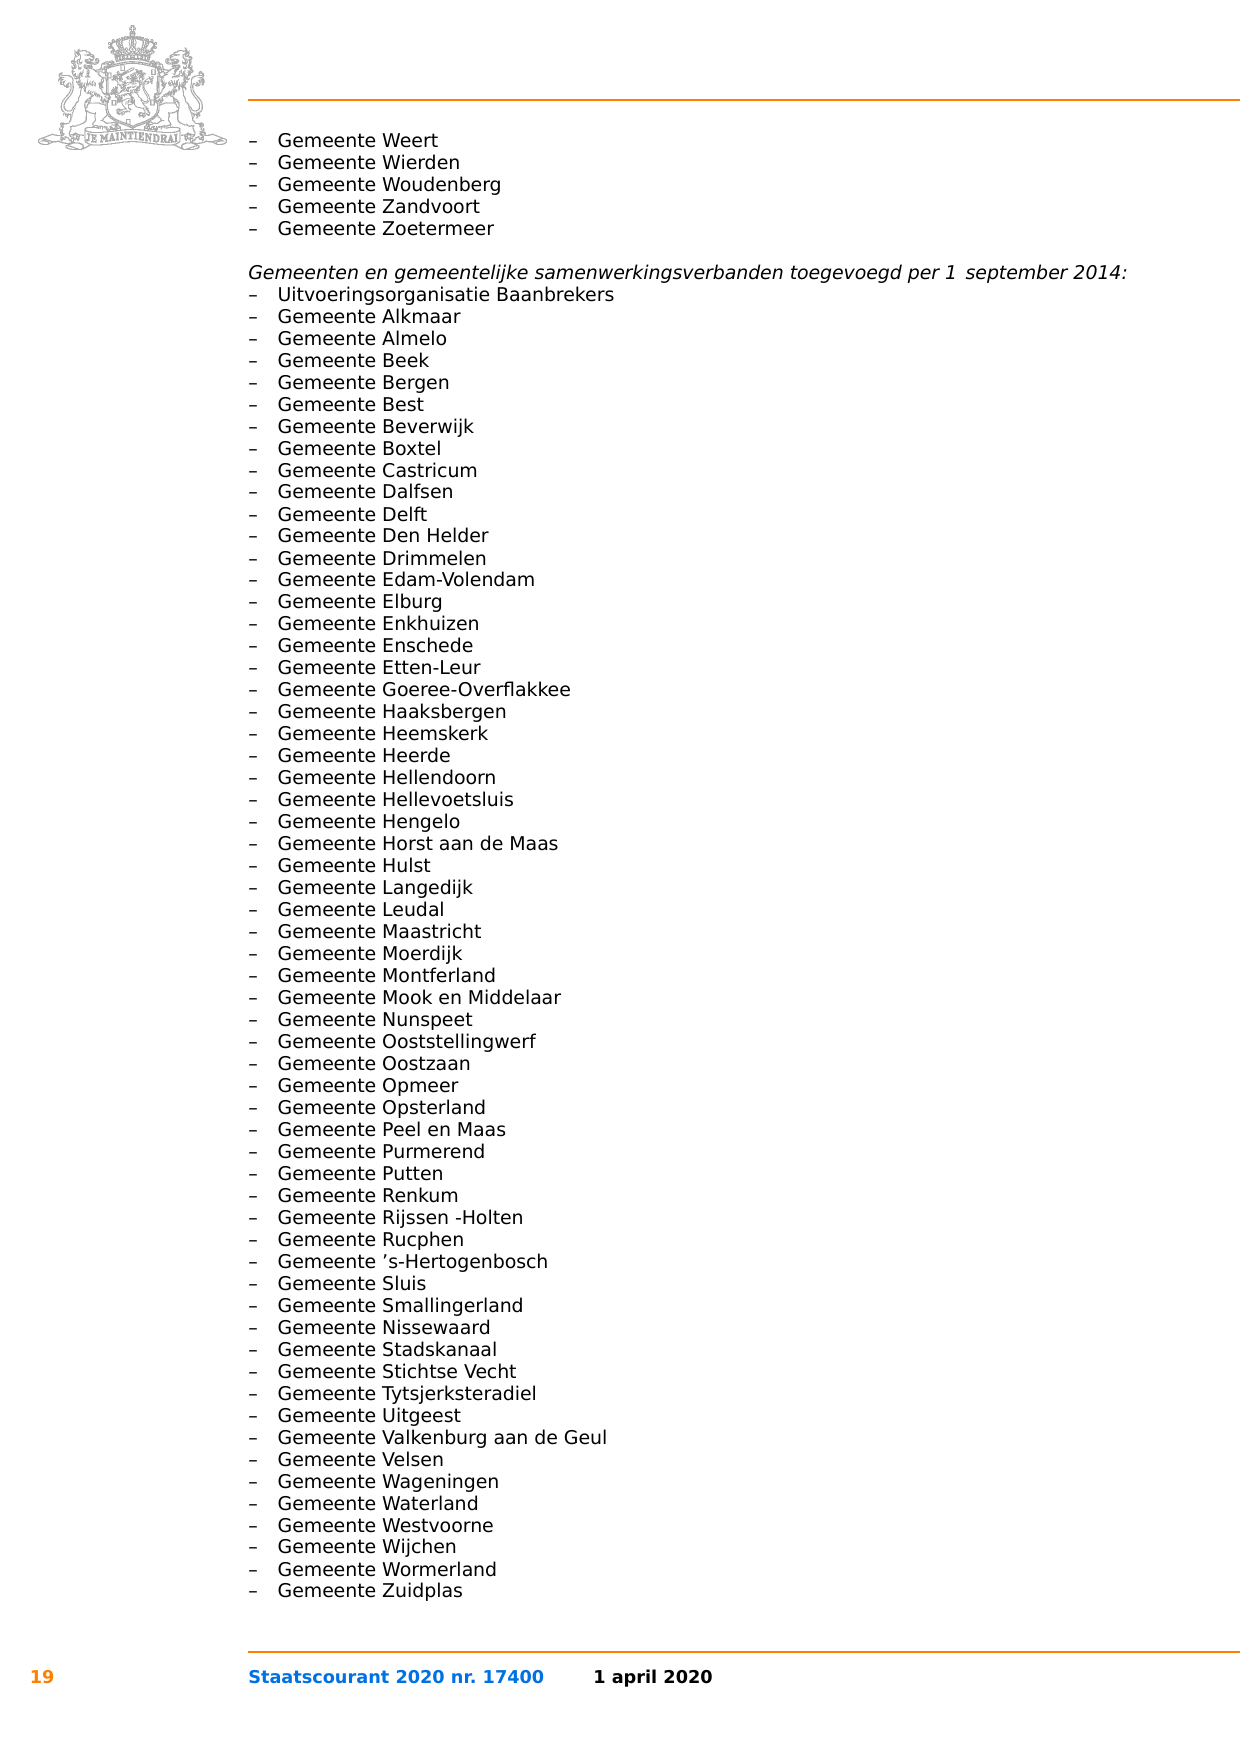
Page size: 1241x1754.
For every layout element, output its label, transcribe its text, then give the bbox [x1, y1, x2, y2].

text – Gemeente Opsterland [248, 1097, 1163, 1119]
text – Gemeente Hulst [248, 855, 1163, 877]
text – Gemeente Smallingerland [248, 1295, 1163, 1317]
text – Gemeente Mook en Middelaar [248, 987, 1163, 1009]
text – Gemeente Etten-Leur [248, 657, 1163, 679]
text – Gemeente Weert [248, 130, 1163, 152]
text – Gemeente Drimmelen [248, 547, 1163, 569]
text – Gemeente Hellendoorn [248, 767, 1163, 789]
text – Gemeente Goeree-Overflakkee [248, 679, 1163, 701]
text – Gemeente Leudal [248, 899, 1163, 921]
text – Gemeente Alkmaar [248, 306, 1163, 328]
text – Gemeente Zuidplas [248, 1580, 1163, 1602]
text – Gemeente Nunspeet [248, 1009, 1163, 1031]
text – Gemeente Rijssen -Holten [248, 1207, 1163, 1229]
text – Gemeente Purmerend [248, 1141, 1163, 1163]
text – Gemeente Elburg [248, 591, 1163, 613]
text – Gemeente Stichtse Vecht [248, 1361, 1163, 1383]
text – Gemeente Zandvoort [248, 196, 1163, 218]
text – Gemeente Zoetermeer [248, 218, 1163, 240]
text – Gemeente Hellevoetsluis [248, 789, 1163, 811]
text – Gemeente Den Helder [248, 525, 1163, 547]
text – Gemeente Boxtel [248, 437, 1163, 459]
text – Gemeente Heemskerk [248, 723, 1163, 745]
text – Gemeente Bergen [248, 372, 1163, 393]
text – Gemeente Beverwijk [248, 416, 1163, 437]
text – Gemeente Wijchen [248, 1536, 1163, 1558]
text – Gemeente Peel en Maas [248, 1119, 1163, 1141]
text – Gemeente Stadskanaal [248, 1339, 1163, 1361]
text – Gemeente Ooststellingwerf [248, 1031, 1163, 1053]
text – Gemeente Uitgeest [248, 1404, 1163, 1427]
text – Gemeente ’s-Hertogenbosch [248, 1251, 1163, 1273]
text – Gemeente Montferland [248, 965, 1163, 987]
text – Gemeente Edam-Volendam [248, 569, 1163, 591]
text – Gemeente Langedijk [248, 877, 1163, 899]
text – Gemeente Waterland [248, 1492, 1163, 1514]
text – Gemeente Heerde [248, 745, 1163, 767]
text – Gemeente Wageningen [248, 1471, 1163, 1492]
text – Gemeente Enkhuizen [248, 613, 1163, 635]
text – Gemeente Hengelo [248, 811, 1163, 833]
text – Gemeente Horst aan de Maas [248, 833, 1163, 855]
text – Gemeente Opmeer [248, 1075, 1163, 1097]
text – Gemeente Haaksbergen [248, 701, 1163, 723]
picture [38, 25, 227, 150]
text – Gemeente Dalfsen [248, 481, 1163, 503]
text – Gemeente Beek [248, 349, 1163, 372]
text – Gemeente Sluis [248, 1273, 1163, 1295]
text – Gemeente Woudenberg [248, 174, 1163, 196]
text – Gemeente Delft [248, 503, 1163, 525]
text Gemeenten en gemeentelijke samenwerkingsverbanden toegevoegd per 1 september 2014: [248, 262, 1163, 284]
text – Gemeente Almelo [248, 328, 1163, 349]
text – Gemeente Wormerland [248, 1558, 1163, 1580]
text – Gemeente Oostzaan [248, 1053, 1163, 1075]
text – Gemeente Velsen [248, 1448, 1163, 1471]
text – Gemeente Wierden [248, 152, 1163, 174]
text – Gemeente Maastricht [248, 921, 1163, 943]
text – Gemeente Moerdijk [248, 943, 1163, 965]
text – Gemeente Rucphen [248, 1229, 1163, 1251]
text – Gemeente Castricum [248, 459, 1163, 481]
text – Gemeente Renkum [248, 1185, 1163, 1207]
text – Gemeente Nissewaard [248, 1317, 1163, 1339]
text – Gemeente Best [248, 393, 1163, 416]
text – Gemeente Enschede [248, 635, 1163, 657]
text – Gemeente Valkenburg aan de Geul [248, 1427, 1163, 1448]
text – Gemeente Westvoorne [248, 1514, 1163, 1536]
text – Gemeente Putten [248, 1163, 1163, 1185]
text – Gemeente Tytsjerksteradiel [248, 1383, 1163, 1404]
text – Uitvoeringsorganisatie Baanbrekers [248, 284, 1163, 306]
